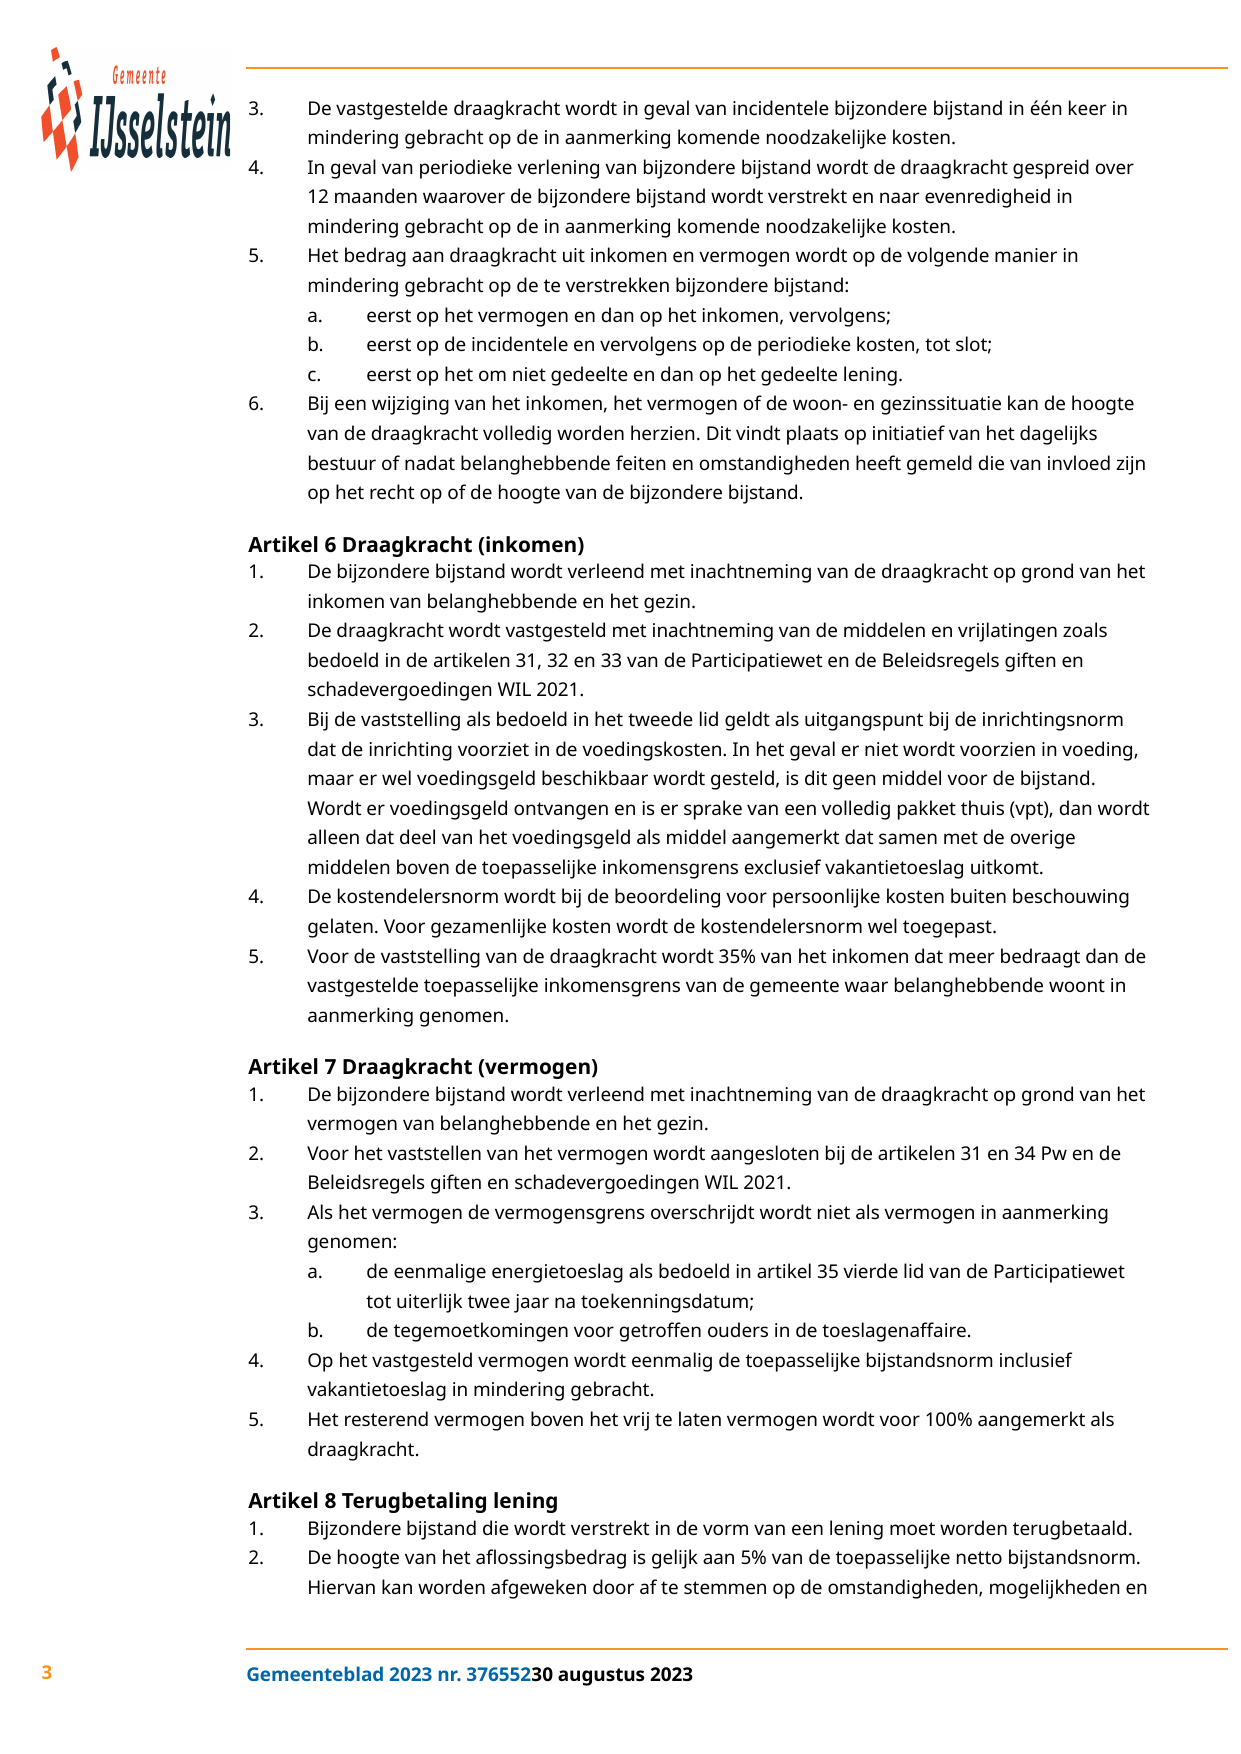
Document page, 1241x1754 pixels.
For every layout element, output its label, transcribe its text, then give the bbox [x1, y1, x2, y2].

list De bijzondere bijstand wordt verleend met inachtneming van de draagkracht op grond van het vermogen van belanghebbende en het gezin. [248, 1081, 1152, 1136]
list de tegemoetkomingen voor getroffen ouders in de toeslagenaffaire. [307, 1317, 1152, 1343]
list De kostendelersnorm wordt bij de beoordeling voor persoonlijke kosten buiten beschouwing gelaten. Voor gezamenlijke kosten wordt de kostendelersnorm wel toegepast. [248, 884, 1152, 939]
list Als het vermogen de vermogensgrens overschrijdt wordt niet als vermogen in aanmerking genomen: [248, 1199, 1152, 1254]
list eerst op het vermogen en dan op het inkomen, vervolgens; [307, 302, 1152, 328]
list Wordt er voedingsgeld ontvangen en is er sprake van een volledig pakket thuis (vpt), dan wordt alleen dat deel van het voedingsgeld als middel aangemerkt dat samen met de overige middelen boven de toepasselijke inkomensgrens exclusief vakantietoeslag uitkomt. [248, 795, 1152, 880]
list Het resterend vermogen boven het vrij te laten vermogen wordt voor 100% aangemerkt als draagkracht. [248, 1406, 1152, 1462]
list de eenmalige energietoeslag als bedoeld in artikel 35 vierde lid van de Participatiewet tot uiterlijk twee jaar na toekenningsdatum; [307, 1258, 1152, 1314]
picture [41, 47, 231, 172]
list Voor de vaststelling van de draagkracht wordt 35% van het inkomen dat meer bedraagt dan de vastgestelde toepasselijke inkomensgrens van de gemeente waar belanghebbende woont in aanmerking genomen. [248, 943, 1152, 1028]
list Bij een wijziging van het inkomen, het vermogen of de woon- en gezinssituatie kan de hoogte van de draagkracht volledig worden herzien. Dit vindt plaats op initiatief van het dagelijks bestuur of nadat belanghebbende feiten en omstandigheden heeft gemeld die van invloed zijn op het recht op of de hoogte van de bijzondere bijstand. [248, 391, 1152, 505]
list In geval van periodieke verlening van bijzondere bijstand wordt de draagkracht gespreid over 12 maanden waarover de bijzondere bijstand wordt verstrekt en naar evenredigheid in mindering gebracht op de in aanmerking komende noodzakelijke kosten. [248, 154, 1152, 239]
list Op het vastgesteld vermogen wordt eenmalig de toepasselijke bijstandsnorm inclusief vakantietoeslag in mindering gebracht. [248, 1347, 1152, 1402]
list eerst op het om niet gedeelte en dan op het gedeelte lening. [307, 361, 1152, 387]
list De hoogte van het aflossingsbedrag is gelijk aan 5% van de toepasselijke netto bijstandsnorm. Hiervan kan worden afgeweken door af te stemmen op de omstandigheden, mogelijkheden en [248, 1544, 1152, 1599]
list Voor het vaststellen van het vermogen wordt aangesloten bij de artikelen 31 en 34 Pw en de Beleidsregels giften en schadevergoedingen WIL 2021. [248, 1140, 1152, 1195]
list De draagkracht wordt vastgesteld met inachtneming van de middelen en vrijlatingen zoals bedoeld in de artikelen 31, 32 en 33 van de Participatiewet en de Beleidsregels giften en schadevergoedingen WIL 2021. [248, 617, 1152, 702]
list Bij de vaststelling als bedoeld in het tweede lid geldt als uitgangspunt bij de inrichtingsnorm dat de inrichting voorziet in de voedingskosten. In het geval er niet wordt voorzien in voeding, maar er wel voedingsgeld beschikbaar wordt gesteld, is dit geen middel voor de bijstand. [248, 706, 1152, 791]
list Bijzondere bijstand die wordt verstrekt in de vorm van een lening moet worden terugbetaald. [248, 1515, 1152, 1540]
list De bijzondere bijstand wordt verleend met inachtneming van de draagkracht op grond van het inkomen van belanghebbende en het gezin. [248, 558, 1152, 613]
text Artikel 6 Draagkracht (inkomen) [248, 530, 1152, 558]
text Artikel 8 Terugbetaling lening [248, 1486, 1152, 1515]
text Artikel 7 Draagkracht (vermogen) [248, 1052, 1152, 1081]
list De vastgestelde draagkracht wordt in geval van incidentele bijzondere bijstand in één keer in mindering gebracht op de in aanmerking komende noodzakelijke kosten. [248, 95, 1152, 150]
list Het bedrag aan draagkracht uit inkomen en vermogen wordt op de volgende manier in mindering gebracht op de te verstrekken bijzondere bijstand: [248, 243, 1152, 298]
list eerst op de incidentele en vervolgens op de periodieke kosten, tot slot; [307, 331, 1152, 357]
